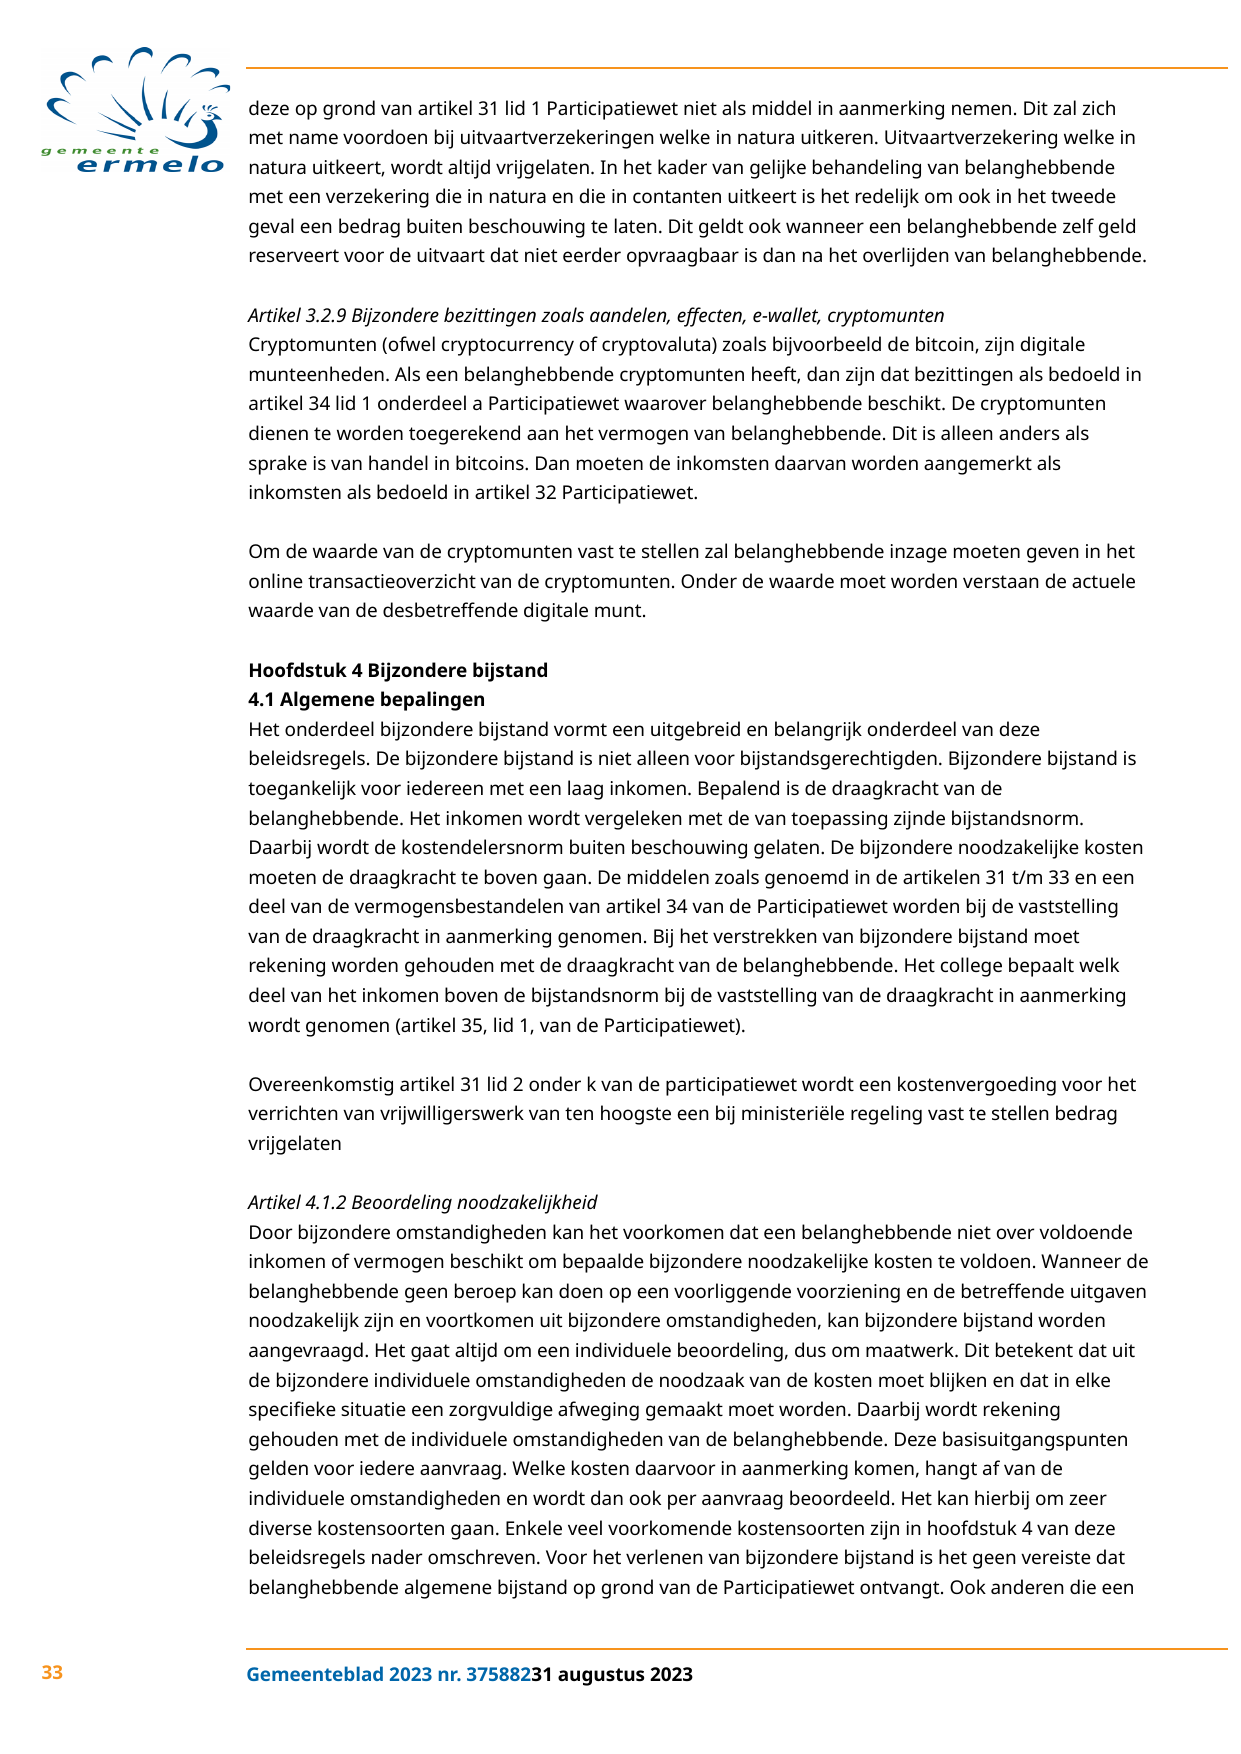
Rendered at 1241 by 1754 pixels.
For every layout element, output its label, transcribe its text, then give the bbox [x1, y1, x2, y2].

text Door bijzondere omstandigheden kan het voorkomen dat een belanghebbende niet over voldoende inkomen of vermogen beschikt om bepaalde bijzondere noodzakelijke kosten te voldoen. Wanneer de belanghebbende geen beroep kan doen op een voorliggende voorziening en de betreffende uitgaven noodzakelijk zijn en voortkomen uit bijzondere omstandigheden, kan bijzondere bijstand worden aangevraagd. Het gaat altijd om een individuele beoordeling, dus om maatwerk. Dit betekent dat uit de bijzondere individuele omstandigheden de noodzaak van de kosten moet blijken en dat in elke specifieke situatie een zorgvuldige afweging gemaakt moet worden. Daarbij wordt rekening gehouden met de individuele omstandigheden van de belanghebbende. Deze basisuitgangspunten gelden voor iedere aanvraag. Welke kosten daarvoor in aanmerking komen, hangt af van de individuele omstandigheden en wordt dan ook per aanvraag beoordeeld. Het kan hierbij om zeer diverse kostensoorten gaan. Enkele veel voorkomende kostensoorten zijn in hoofdstuk 4 van deze beleidsregels nader omschreven. Voor het verlenen van bijzondere bijstand is het geen vereiste dat belanghebbende algemene bijstand op grond van de Participatiewet ontvangt. Ook anderen die een [248, 1219, 1152, 1600]
text Hoofdstuk 4 Bijzondere bijstand [248, 657, 1152, 683]
text Overeenkomstig artikel 31 lid 2 onder k van de participatiewet wordt een kostenvergoeding voor het verrichten van vrijwilligerswerk van ten hoogste een bij ministeriële regeling vast te stellen bedrag vrijgelaten [248, 1071, 1152, 1156]
text Artikel 3.2.9 Bijzondere bezittingen zoals aandelen, effecten, e-wallet, cryptomunten [248, 302, 1152, 328]
picture [41, 47, 231, 172]
text Om de waarde van de cryptomunten vast te stellen zal belanghebbende inzage moeten geven in het online transactieoverzicht van de cryptomunten. Onder de waarde moet worden verstaan de actuele waarde van de desbetreffende digitale munt. [248, 538, 1152, 623]
text Artikel 4.1.2 Beoordeling noodzakelijkheid [248, 1189, 1152, 1215]
text Het onderdeel bijzondere bijstand vormt een uitgebreid en belangrijk onderdeel van deze beleidsregels. De bijzondere bijstand is niet alleen voor bijstandsgerechtigden. Bijzondere bijstand is toegankelijk voor iedereen met een laag inkomen. Bepalend is de draagkracht van de belanghebbende. Het inkomen wordt vergeleken met de van toepassing zijnde bijstandsnorm. Daarbij wordt de kostendelersnorm buiten beschouwing gelaten. De bijzondere noodzakelijke kosten moeten de draagkracht te boven gaan. De middelen zoals genoemd in de artikelen 31 t/m 33 en een deel van de vermogensbestandelen van artikel 34 van de Participatiewet worden bij de vaststelling van de draagkracht in aanmerking genomen. Bij het verstrekken van bijzondere bijstand moet rekening worden gehouden met de draagkracht van de belanghebbende. Het college bepaalt welk deel van het inkomen boven de bijstandsnorm bij de vaststelling van de draagkracht in aanmerking wordt genomen (artikel 35, lid 1, van de Participatiewet). [248, 716, 1152, 1038]
text Cryptomunten (ofwel cryptocurrency of cryptovaluta) zoals bijvoorbeeld de bitcoin, zijn digitale munteenheden. Als een belanghebbende cryptomunten heeft, dan zijn dat bezittingen als bedoeld in artikel 34 lid 1 onderdeel a Participatiewet waarover belanghebbende beschikt. De cryptomunten dienen te worden toegerekend aan het vermogen van belanghebbende. Dit is alleen anders als sprake is van handel in bitcoins. Dan moeten de inkomsten daarvan worden aangemerkt als inkomsten als bedoeld in artikel 32 Participatiewet. [248, 331, 1152, 505]
text deze op grond van artikel 31 lid 1 Participatiewet niet als middel in aanmerking nemen. Dit zal zich met name voordoen bij uitvaartverzekeringen welke in natura uitkeren. Uitvaartverzekering welke in natura uitkeert, wordt altijd vrijgelaten. In het kader van gelijke behandeling van belanghebbende met een verzekering die in natura en die in contanten uitkeert is het redelijk om ook in het tweede geval een bedrag buiten beschouwing te laten. Dit geldt ook wanneer een belanghebbende zelf geld reserveert voor de uitvaart dat niet eerder opvraagbaar is dan na het overlijden van belanghebbende. [248, 95, 1152, 268]
text 4.1 Algemene bepalingen [248, 686, 1152, 712]
